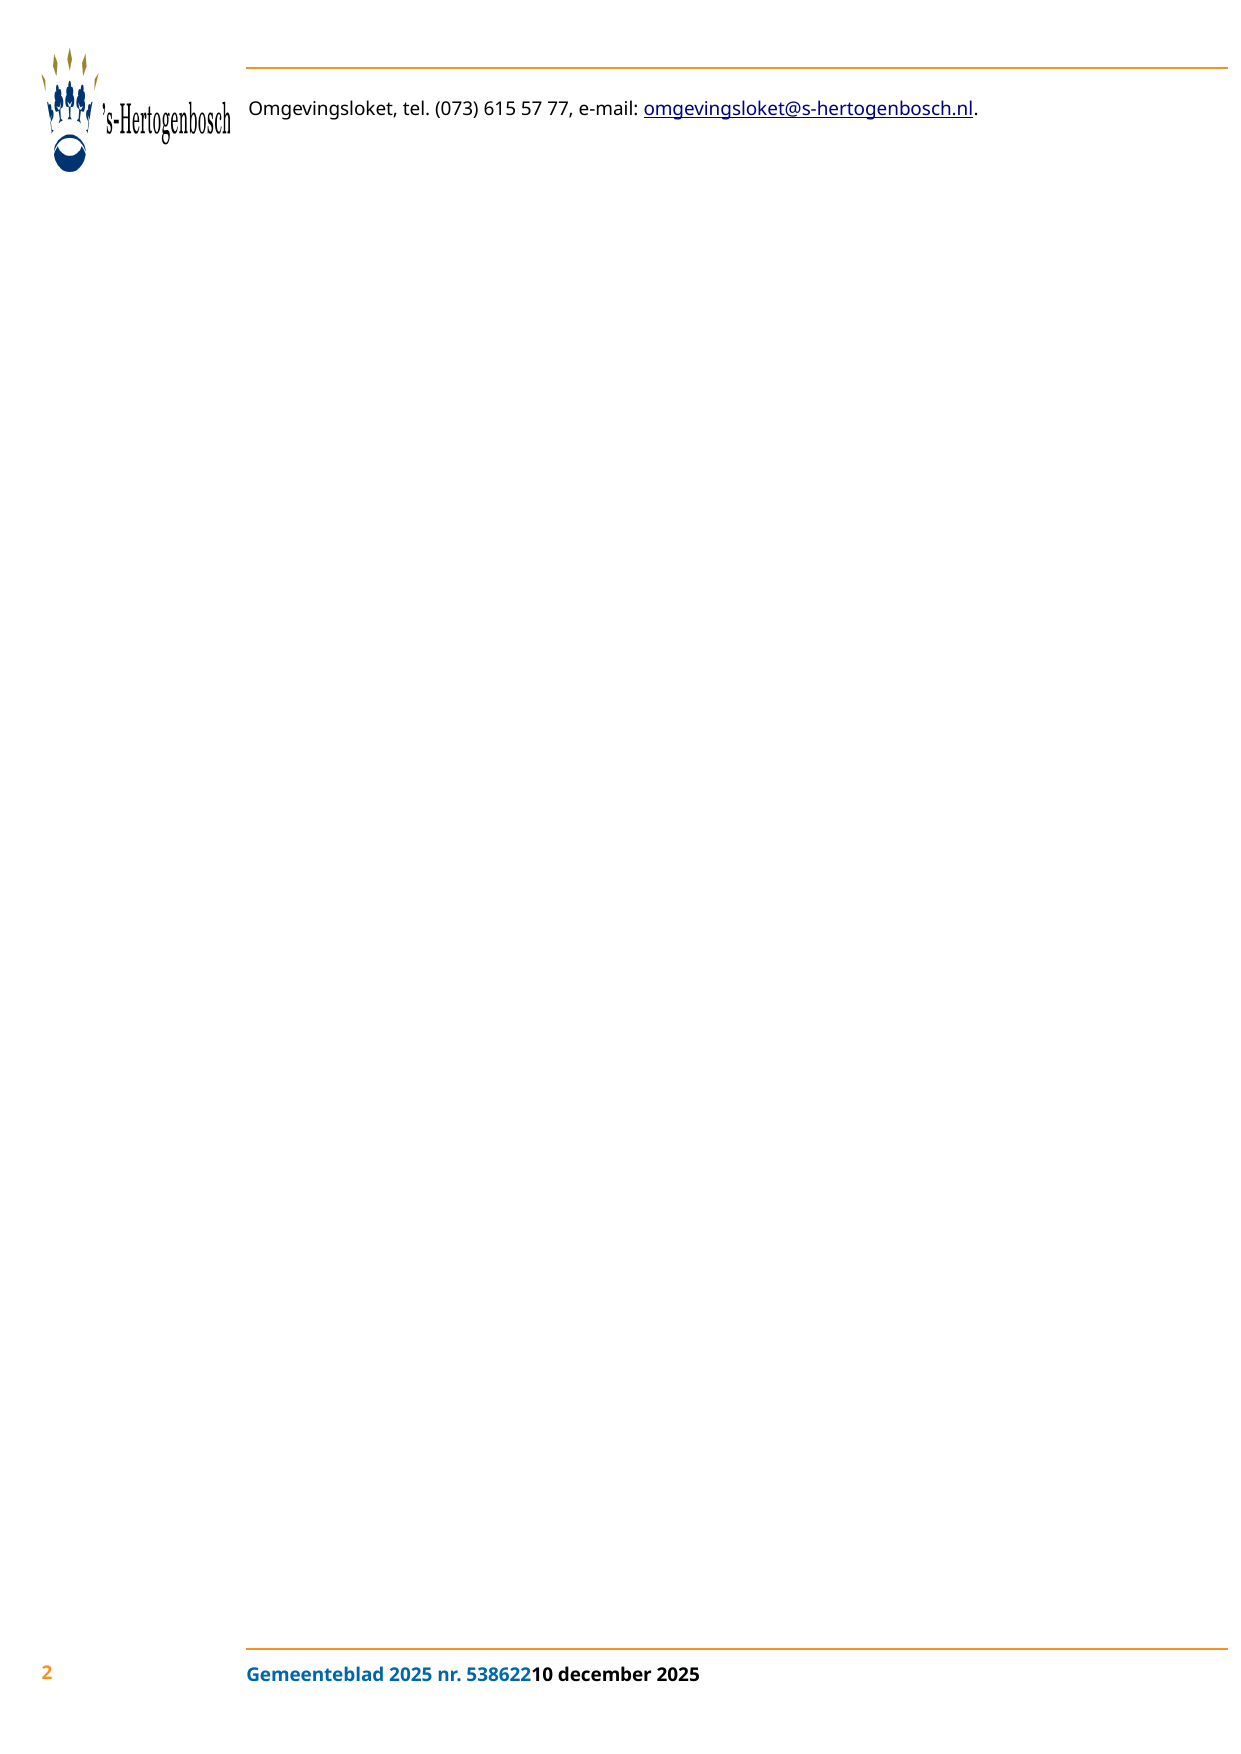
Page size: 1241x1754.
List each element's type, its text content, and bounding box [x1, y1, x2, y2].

text Omgevingsloket, tel. (073) 615 57 77, e-mail: omgevingsloket@s-hertogenbosch.nl. [248, 95, 1152, 121]
picture [41, 47, 231, 172]
